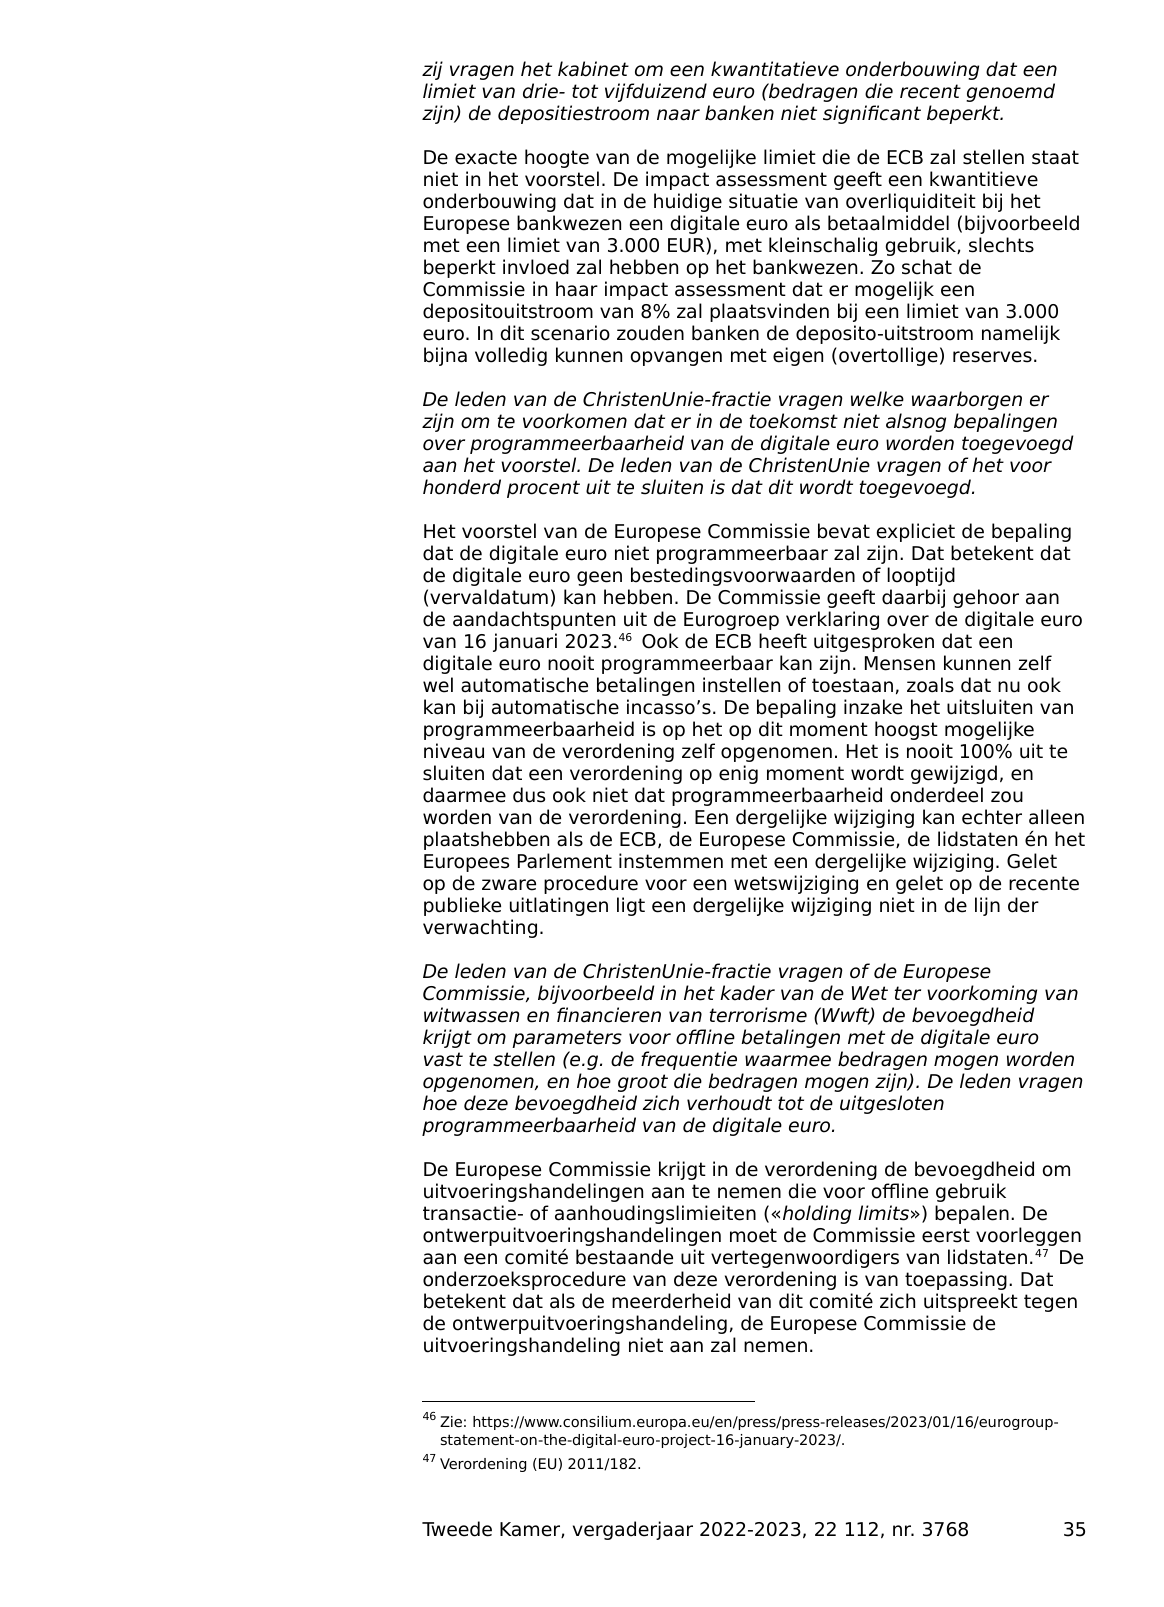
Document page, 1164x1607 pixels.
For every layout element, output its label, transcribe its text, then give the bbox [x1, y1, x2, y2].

text Zie: https://www.consilium.europa.eu/en/press/press-releases/2023/01/16/eurogroup-statement-on-the-digital-euro-project-16-january-2023/. [422, 1410, 1087, 1449]
text Het voorstel van de Europese Commissie bevat expliciet de bepaling dat de digitale euro niet programmeerbaar zal zijn. Dat betekent dat de digitale euro geen bestedingsvoorwaarden of looptijd (vervaldatum) kan hebben. De Commissie geeft daarbij gehoor aan de aandachtspunten uit de Eurogroep verklaring over de digitale euro van 16 januari 2023. Ook de ECB heeft uitgesproken dat een digitale euro nooit programmeerbaar kan zijn. Mensen kunnen zelf wel automatische betalingen instellen of toestaan, zoals dat nu ook kan bij automatische incasso’s. De bepaling inzake het uitsluiten van programmeerbaarheid is op het op dit moment hoogst mogelijke niveau van de verordening zelf opgenomen. Het is nooit 100% uit te sluiten dat een verordening op enig moment wordt gewijzigd, en daarmee dus ook niet dat programmeerbaarheid onderdeel zou worden van de verordening. Een dergelijke wijziging kan echter alleen plaatshebben als de ECB, de Europese Commissie, de lidstaten én het Europees Parlement instemmen met een dergelijke wijziging. Gelet op de zware procedure voor een wetswijziging en gelet op de recente publieke uitlatingen ligt een dergelijke wijziging niet in de lijn der verwachting. [422, 521, 1087, 939]
text De leden van de ChristenUnie-fractie vragen of de Europese Commissie, bijvoorbeeld in het kader van de Wet ter voorkoming van witwassen en financieren van terrorisme (Wwft) de bevoegdheid krijgt om parameters voor offline betalingen met de digitale euro vast te stellen (e.g. de frequentie waarmee bedragen mogen worden opgenomen, en hoe groot die bedragen mogen zijn). De leden vragen hoe deze bevoegdheid zich verhoudt tot de uitgesloten programmeerbaarheid van de digitale euro. [422, 961, 1087, 1137]
text Verordening (EU) 2011/182. [422, 1452, 1087, 1474]
text zij vragen het kabinet om een kwantitatieve onderbouwing dat een limiet van drie- tot vijfduizend euro (bedragen die recent genoemd zijn) de depositiestroom naar banken niet significant beperkt. [422, 59, 1087, 125]
text De Europese Commissie krijgt in de verordening de bevoegdheid om uitvoeringshandelingen aan te nemen die voor offline gebruik transactie- of aanhoudingslimieiten («holding limits») bepalen. De ontwerpuitvoeringshandelingen moet de Commissie eerst voorleggen aan een comité bestaande uit vertegenwoordigers van lidstaten. De onderzoeksprocedure van deze verordening is van toepassing. Dat betekent dat als de meerderheid van dit comité zich uitspreekt tegen de ontwerpuitvoeringshandeling, de Europese Commissie de uitvoeringshandeling niet aan zal nemen. [422, 1159, 1087, 1357]
text De leden van de ChristenUnie-fractie vragen welke waarborgen er zijn om te voorkomen dat er in de toekomst niet alsnog bepalingen over programmeerbaarheid van de digitale euro worden toegevoegd aan het voorstel. De leden van de ChristenUnie vragen of het voor honderd procent uit te sluiten is dat dit wordt toegevoegd. [422, 389, 1087, 499]
text De exacte hoogte van de mogelijke limiet die de ECB zal stellen staat niet in het voorstel. De impact assessment geeft een kwantitieve onderbouwing dat in de huidige situatie van overliquiditeit bij het Europese bankwezen een digitale euro als betaalmiddel (bijvoorbeeld met een limiet van 3.000 EUR), met kleinschalig gebruik, slechts beperkt invloed zal hebben op het bankwezen. Zo schat de Commissie in haar impact assessment dat er mogelijk een depositouitstroom van 8% zal plaatsvinden bij een limiet van 3.000 euro. In dit scenario zouden banken de deposito-uitstroom namelijk bijna volledig kunnen opvangen met eigen (overtollige) reserves. [422, 147, 1087, 367]
